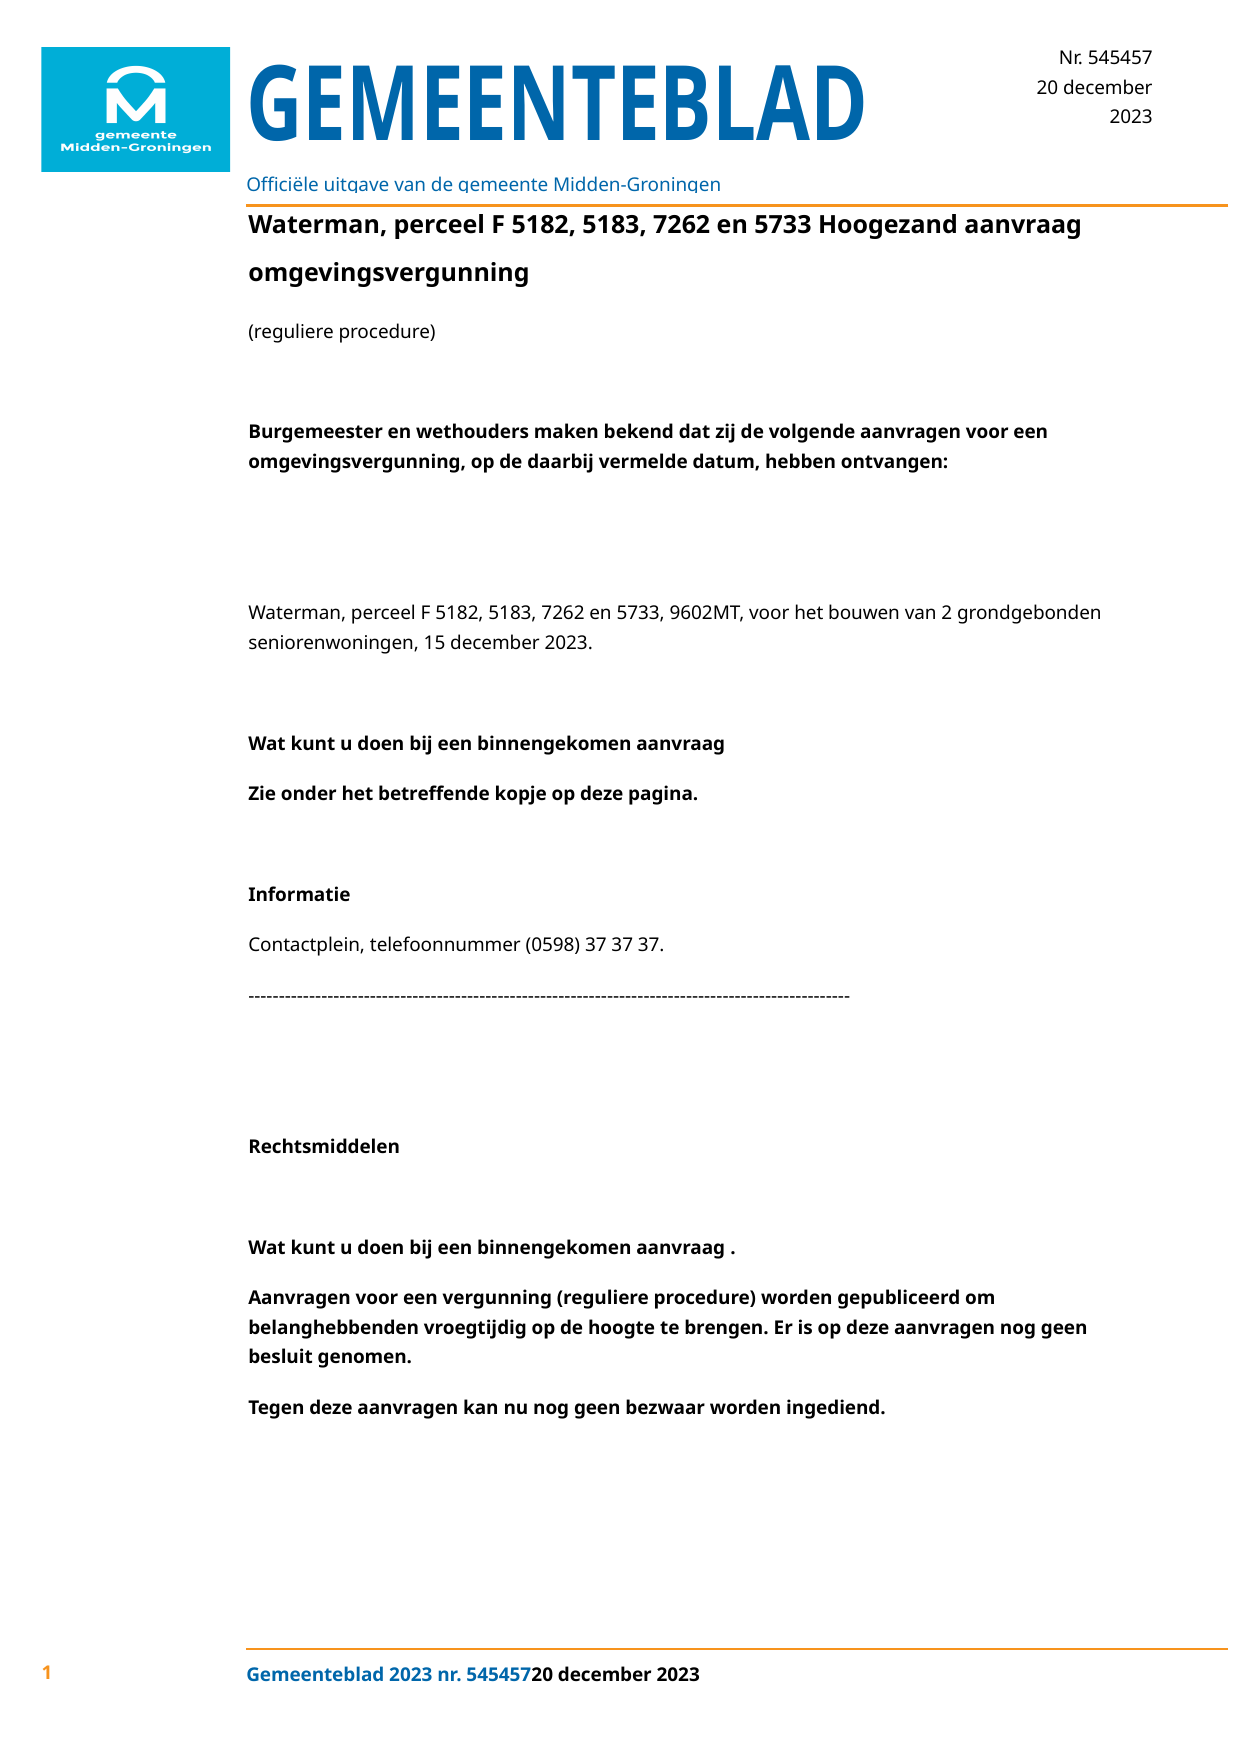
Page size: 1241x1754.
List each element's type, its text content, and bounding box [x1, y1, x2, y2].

picture [108, 66, 164, 82]
text (reguliere procedure) [248, 318, 1152, 344]
text Waterman, perceel F 5182, 5183, 7262 en 5733, 9602MT, voor het bouwen van 2 grondgebonden seniorenwoningen, 15 december 2023. [248, 599, 1152, 655]
picture [184, 146, 190, 153]
text Zie onder het betreffende kopje op deze pagina. [248, 780, 1152, 806]
text Contactplein, telefoonnummer (0598) 37 37 37. [248, 932, 1152, 957]
text Rechtsmiddelen [248, 1133, 1152, 1159]
text Wat kunt u doen bij een binnengekomen aanvraag [248, 730, 1152, 756]
text Tegen deze aanvragen kan nu nog geen bezwaar worden ingediend. [248, 1394, 1152, 1420]
picture [107, 89, 165, 122]
text --------------------------------------------------------------------------------------------------- [248, 982, 1152, 1008]
text Aanvragen voor een vergunning (reguliere procedure) worden gepubliceerd om belanghebbenden vroegtijdig op de hoogte te brengen. Er is op deze aanvragen nog geen besluit genomen. [248, 1284, 1152, 1369]
text Informatie [248, 881, 1152, 907]
text Waterman, perceel F 5182, 5183, 7262 en 5733 Hoogezand aanvraag omgevingsvergunning [248, 207, 1152, 288]
text Burgemeester en wethouders maken bekend dat zij de volgende aanvragen voor een omgevingsvergunning, op de daarbij vermelde datum, hebben ontvangen: [248, 419, 1152, 474]
text Wat kunt u doen bij een binnengekomen aanvraag . [248, 1234, 1152, 1260]
